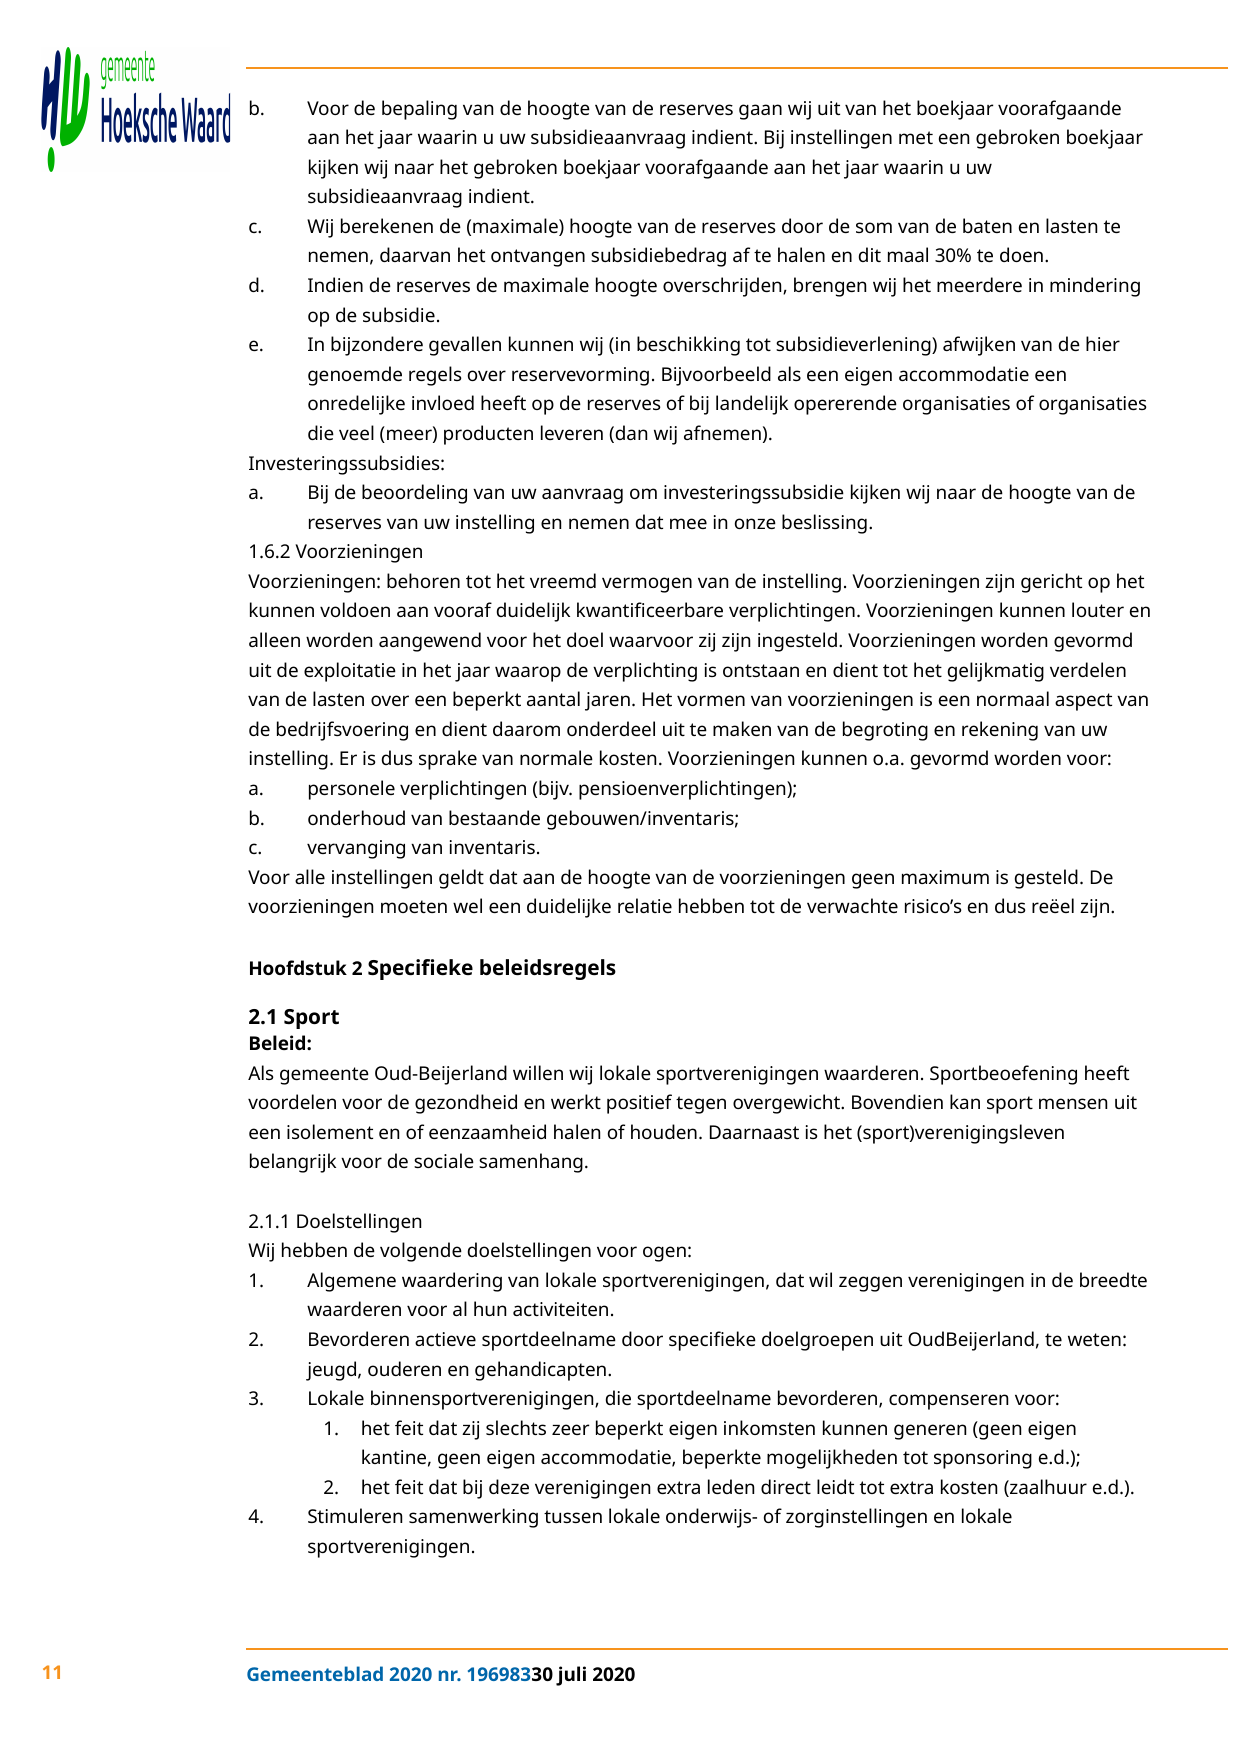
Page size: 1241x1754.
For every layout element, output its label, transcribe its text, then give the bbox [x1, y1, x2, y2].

list Algemene waardering van lokale sportverenigingen, dat wil zeggen verenigingen in de breedte waarderen voor al hun activiteiten. [248, 1267, 1152, 1322]
list het feit dat bij deze verenigingen extra leden direct leidt tot extra kosten (zaalhuur e.d.). [323, 1474, 1152, 1500]
list personele verplichtingen (bijv. pensioenverplichtingen); [248, 775, 1152, 801]
list Lokale binnensportverenigingen, die sportdeelname bevorderen, compenseren voor: [248, 1385, 1152, 1411]
text 2.1.1 Doelstellingen [248, 1208, 1152, 1234]
text 1.6.2 Voorzieningen [248, 538, 1152, 564]
list vervanging van inventaris. [248, 834, 1152, 860]
text 2.1 Sport [248, 1002, 1152, 1030]
list Wij berekenen de (maximale) hoogte van de reserves door de som van de baten en lasten te nemen, daarvan het ontvangen subsidiebedrag af te halen en dit maal 30% te doen. [248, 213, 1152, 268]
text Beleid: [248, 1030, 1152, 1056]
list Stimuleren samenwerking tussen lokale onderwijs- of zorginstellingen en lokale sportverenigingen. [248, 1504, 1152, 1559]
text Wij hebben de volgende doelstellingen voor ogen: [248, 1237, 1152, 1263]
text Als gemeente Oud-Beijerland willen wij lokale sportverenigingen waarderen. Sportbeoefening heeft voordelen voor de gezondheid en werkt positief tegen overgewicht. Bovendien kan sport mensen uit een isolement en of eenzaamheid halen of houden. Daarnaast is het (sport)verenigingsleven belangrijk voor de sociale samenhang. [248, 1060, 1152, 1174]
list onderhoud van bestaande gebouwen/inventaris; [248, 805, 1152, 831]
text Hoofdstuk 2 Specifieke beleidsregels [248, 953, 1152, 981]
list In bijzondere gevallen kunnen wij (in beschikking tot subsidieverlening) afwijken van de hier genoemde regels over reservevorming. Bijvoorbeeld als een eigen accommodatie een onredelijke invloed heeft op de reserves of bij landelijk opererende organisaties of organisaties die veel (meer) producten leveren (dan wij afnemen). [248, 331, 1152, 446]
text Investeringssubsidies: [248, 450, 1152, 476]
text Voor alle instellingen geldt dat aan de hoogte van de voorzieningen geen maximum is gesteld. De voorzieningen moeten wel een duidelijke relatie hebben tot de verwachte risico’s en dus reëel zijn. [248, 864, 1152, 919]
list Bij de beoordeling van uw aanvraag om investeringssubsidie kijken wij naar de hoogte van de reserves van uw instelling en nemen dat mee in onze beslissing. [248, 479, 1152, 535]
list Bevorderen actieve sportdeelname door specifieke doelgroepen uit OudBeijerland, te weten: jeugd, ouderen en gehandicapten. [248, 1326, 1152, 1382]
list Voor de bepaling van de hoogte van de reserves gaan wij uit van het boekjaar voorafgaande aan het jaar waarin u uw subsidieaanvraag indient. Bij instellingen met een gebroken boekjaar kijken wij naar het gebroken boekjaar voorafgaande aan het jaar waarin u uw subsidieaanvraag indient. [248, 95, 1152, 209]
list het feit dat zij slechts zeer beperkt eigen inkomsten kunnen generen (geen eigen kantine, geen eigen accommodatie, beperkte mogelijkheden tot sponsoring e.d.); [323, 1415, 1152, 1470]
picture [41, 47, 231, 172]
list Indien de reserves de maximale hoogte overschrijden, brengen wij het meerdere in mindering op de subsidie. [248, 272, 1152, 328]
text Voorzieningen: behoren tot het vreemd vermogen van de instelling. Voorzieningen zijn gericht op het kunnen voldoen aan vooraf duidelijk kwantificeerbare verplichtingen. Voorzieningen kunnen louter en alleen worden aangewend voor het doel waarvoor zij zijn ingesteld. Voorzieningen worden gevormd uit de exploitatie in het jaar waarop de verplichting is ontstaan en dient tot het gelijkmatig verdelen van de lasten over een beperkt aantal jaren. Het vormen van voorzieningen is een normaal aspect van de bedrijfsvoering en dient daarom onderdeel uit te maken van de begroting en rekening van uw instelling. Er is dus sprake van normale kosten. Voorzieningen kunnen o.a. gevormd worden voor: [248, 568, 1152, 771]
